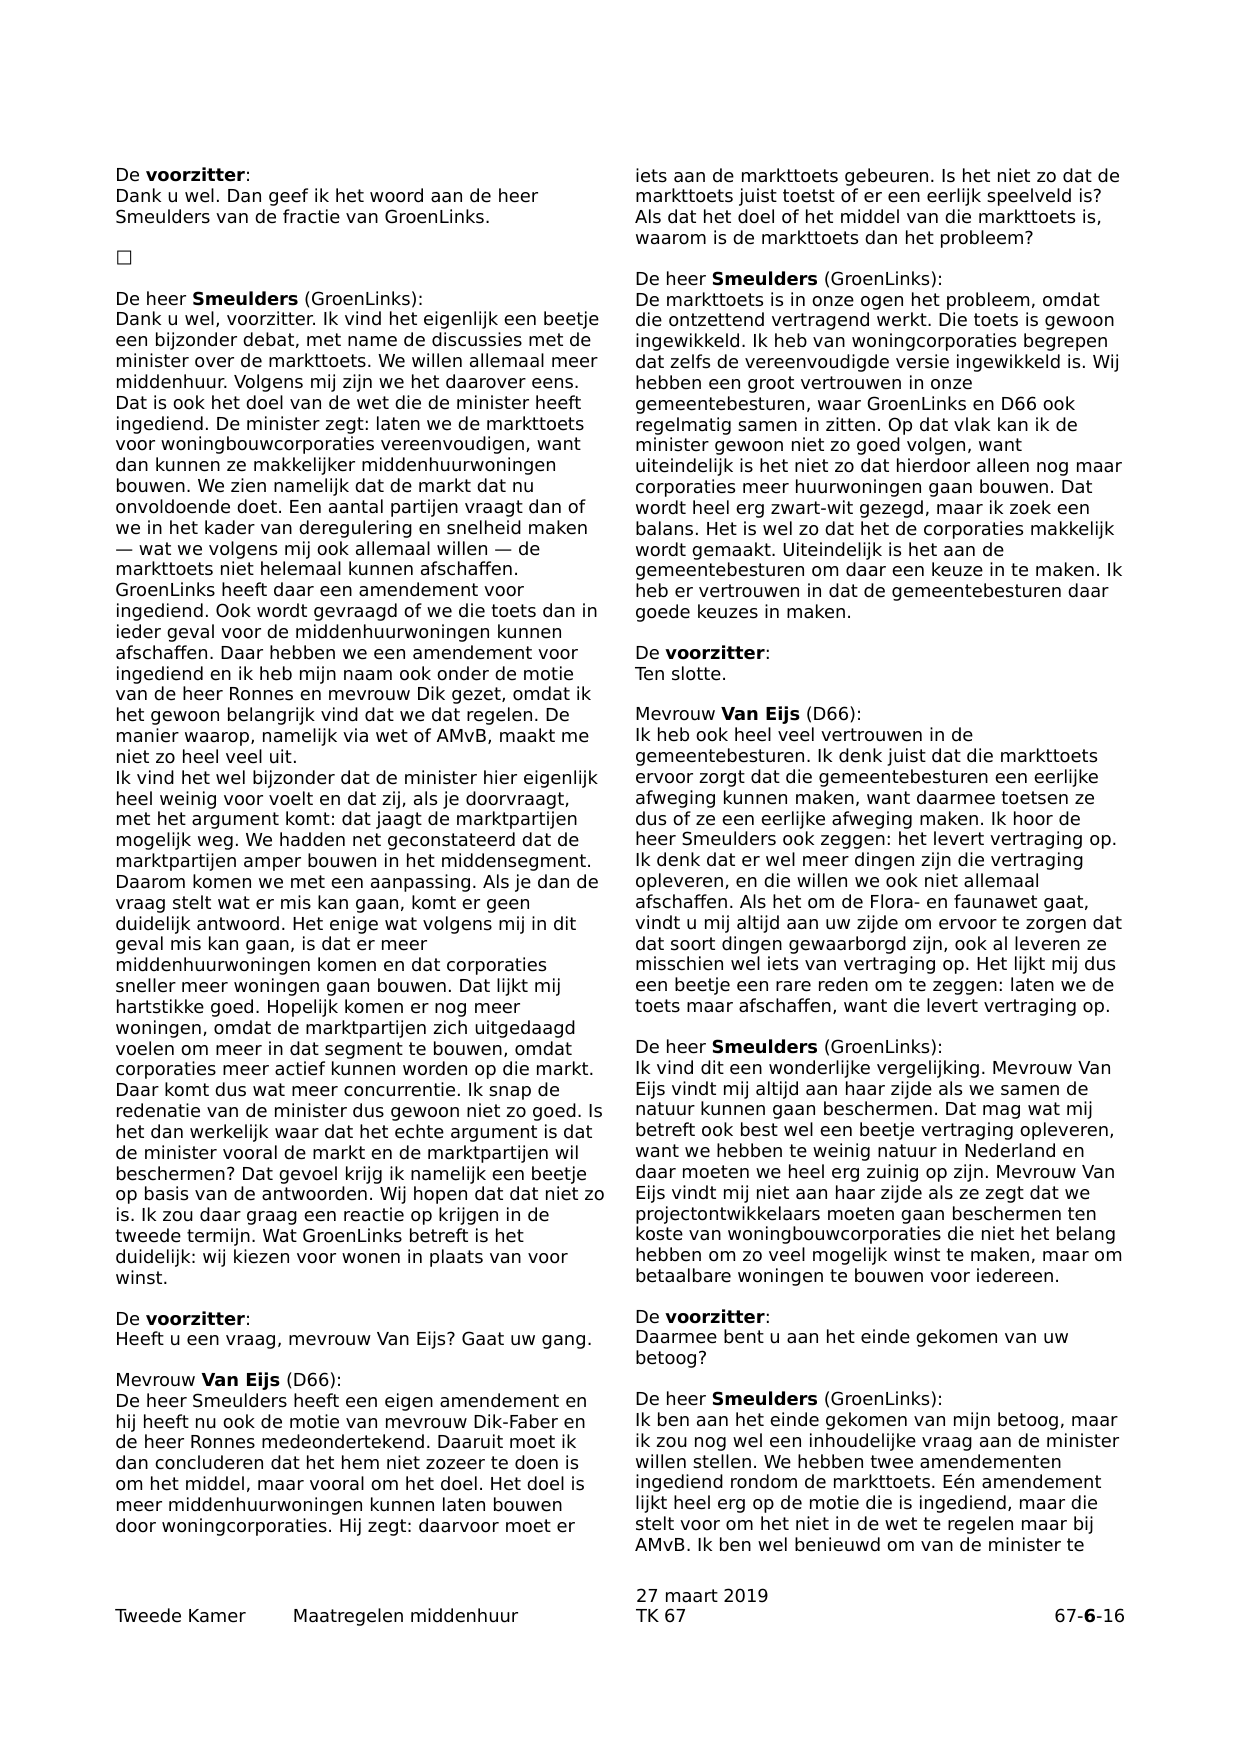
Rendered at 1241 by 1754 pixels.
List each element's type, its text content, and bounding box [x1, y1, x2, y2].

text Dank u wel, voorzitter. Ik vind het eigenlijk een beetje een bijzonder debat, met name de discussies met de minister over de markttoets. We willen allemaal meer middenhuur. Volgens mij zijn we het daarover eens. Dat is ook het doel van de wet die de minister heeft ingediend. De minister zegt: laten we de markttoets voor woningbouwcorporaties vereenvoudigen, want dan kunnen ze makkelijker middenhuurwoningen bouwen. We zien namelijk dat de markt dat nu onvoldoende doet. Een aantal partijen vraagt dan of we in het kader van deregulering en snelheid maken — wat we volgens mij ook allemaal willen — de markttoets niet helemaal kunnen afschaffen. GroenLinks heeft daar een amendement voor ingediend. Ook wordt gevraagd of we die toets dan in ieder geval voor de middenhuurwoningen kunnen afschaffen. Daar hebben we een amendement voor ingediend en ik heb mijn naam ook onder de motie van de heer Ronnes en mevrouw Dik gezet, omdat ik het gewoon belangrijk vind dat we dat regelen. De manier waarop, namelijk via wet of AMvB, maakt me niet zo heel veel uit. [115, 309, 605, 767]
text Ik vind het wel bijzonder dat de minister hier eigenlijk heel weinig voor voelt en dat zij, als je doorvraagt, met het argument komt: dat jaagt de marktpartijen mogelijk weg. We hadden net geconstateerd dat de marktpartijen amper bouwen in het middensegment. Daarom komen we met een aanpassing. Als je dan de vraag stelt wat er mis kan gaan, komt er geen duidelijk antwoord. Het enige wat volgens mij in dit geval mis kan gaan, is dat er meer middenhuurwoningen komen en dat corporaties sneller meer woningen gaan bouwen. Dat lijkt mij hartstikke goed. Hopelijk komen er nog meer woningen, omdat de marktpartijen zich uitgedaagd voelen om meer in dat segment te bouwen, omdat corporaties meer actief kunnen worden op die markt. Daar komt dus wat meer concurrentie. Ik snap de redenatie van de minister dus gewoon niet zo goed. Is het dan werkelijk waar dat het echte argument is dat de minister vooral de markt en de marktpartijen wil beschermen? Dat gevoel krijg ik namelijk een beetje op basis van de antwoorden. Wij hopen dat dat niet zo is. Ik zou daar graag een reactie op krijgen in de tweede termijn. Wat GroenLinks betreft is het duidelijk: wij kiezen voor wonen in plaats van voor winst. [115, 767, 605, 1288]
text Ik heb ook heel veel vertrouwen in de gemeentebesturen. Ik denk juist dat die markttoets ervoor zorgt dat die gemeentebesturen een eerlijke afweging kunnen maken, want daarmee toetsen ze dus of ze een eerlijke afweging maken. Ik hoor de heer Smeulders ook zeggen: het levert vertraging op. Ik denk dat er wel meer dingen zijn die vertraging opleveren, en die willen we ook niet allemaal afschaffen. Als het om de Flora- en faunawet gaat, vindt u mij altijd aan uw zijde om ervoor te zorgen dat dat soort dingen gewaarborgd zijn, ook al leveren ze misschien wel iets van vertraging op. Het lijkt mij dus een beetje een rare reden om te zeggen: laten we de toets maar afschaffen, want die levert vertraging op. [635, 725, 1125, 1017]
text De heer Smeulders (GroenLinks): [635, 269, 1125, 289]
text ⬜ [115, 248, 605, 268]
text De voorzitter: [635, 643, 1125, 663]
text Mevrouw Van Eijs (D66): [115, 1370, 605, 1391]
text De voorzitter: [115, 1308, 605, 1329]
text De heer Smeulders (GroenLinks): [635, 1037, 1125, 1057]
text Dank u wel. Dan geef ik het woord aan de heer Smeulders van de fractie van GroenLinks. [115, 186, 605, 228]
text De heer Smeulders (GroenLinks): [635, 1389, 1125, 1410]
text iets aan de markttoets gebeuren. Is het niet zo dat de markttoets juist toetst of er een eerlijk speelveld is? Als dat het doel of het middel van die markttoets is, waarom is de markttoets dan het probleem? [635, 165, 1125, 249]
text De voorzitter: [115, 165, 605, 186]
text De heer Smeulders (GroenLinks): [115, 288, 605, 309]
text Ik ben aan het einde gekomen van mijn betoog, maar ik zou nog wel een inhoudelijke vraag aan de minister willen stellen. We hebben twee amendementen ingediend rondom de markttoets. Eén amendement lijkt heel erg op de motie die is ingediend, maar die stelt voor om het niet in de wet te regelen maar bij AMvB. Ik ben wel benieuwd om van de minister te [635, 1410, 1125, 1556]
text De heer Smeulders heeft een eigen amendement en hij heeft nu ook de motie van mevrouw Dik-Faber en de heer Ronnes medeondertekend. Daaruit moet ik dan concluderen dat het hem niet zozeer te doen is om het middel, maar vooral om het doel. Het doel is meer middenhuurwoningen kunnen laten bouwen door woningcorporaties. Hij zegt: daarvoor moet er [115, 1391, 605, 1536]
text Heeft u een vraag, mevrouw Van Eijs? Gaat uw gang. [115, 1329, 605, 1350]
text Mevrouw Van Eijs (D66): [635, 704, 1125, 725]
text De voorzitter: [635, 1307, 1125, 1327]
text De markttoets is in onze ogen het probleem, omdat die ontzettend vertragend werkt. Die toets is gewoon ingewikkeld. Ik heb van woningcorporaties begrepen dat zelfs de vereenvoudigde versie ingewikkeld is. Wij hebben een groot vertrouwen in onze gemeentebesturen, waar GroenLinks en D66 ook regelmatig samen in zitten. Op dat vlak kan ik de minister gewoon niet zo goed volgen, want uiteindelijk is het niet zo dat hierdoor alleen nog maar corporaties meer huurwoningen gaan bouwen. Dat wordt heel erg zwart-wit gezegd, maar ik zoek een balans. Het is wel zo dat het de corporaties makkelijk wordt gemaakt. Uiteindelijk is het aan de gemeentebesturen om daar een keuze in te maken. Ik heb er vertrouwen in dat de gemeentebesturen daar goede keuzes in maken. [635, 289, 1125, 623]
text Ik vind dit een wonderlijke vergelijking. Mevrouw Van Eijs vindt mij altijd aan haar zijde als we samen de natuur kunnen gaan beschermen. Dat mag wat mij betreft ook best wel een beetje vertraging opleveren, want we hebben te weinig natuur in Nederland en daar moeten we heel erg zuinig op zijn. Mevrouw Van Eijs vindt mij niet aan haar zijde als ze zegt dat we projectontwikkelaars moeten gaan beschermen ten koste van woningbouwcorporaties die niet het belang hebben om zo veel mogelijk winst te maken, maar om betaalbare woningen te bouwen voor iedereen. [635, 1057, 1125, 1287]
text Daarmee bent u aan het einde gekomen van uw betoog? [635, 1327, 1125, 1369]
text Ten slotte. [635, 663, 1125, 684]
